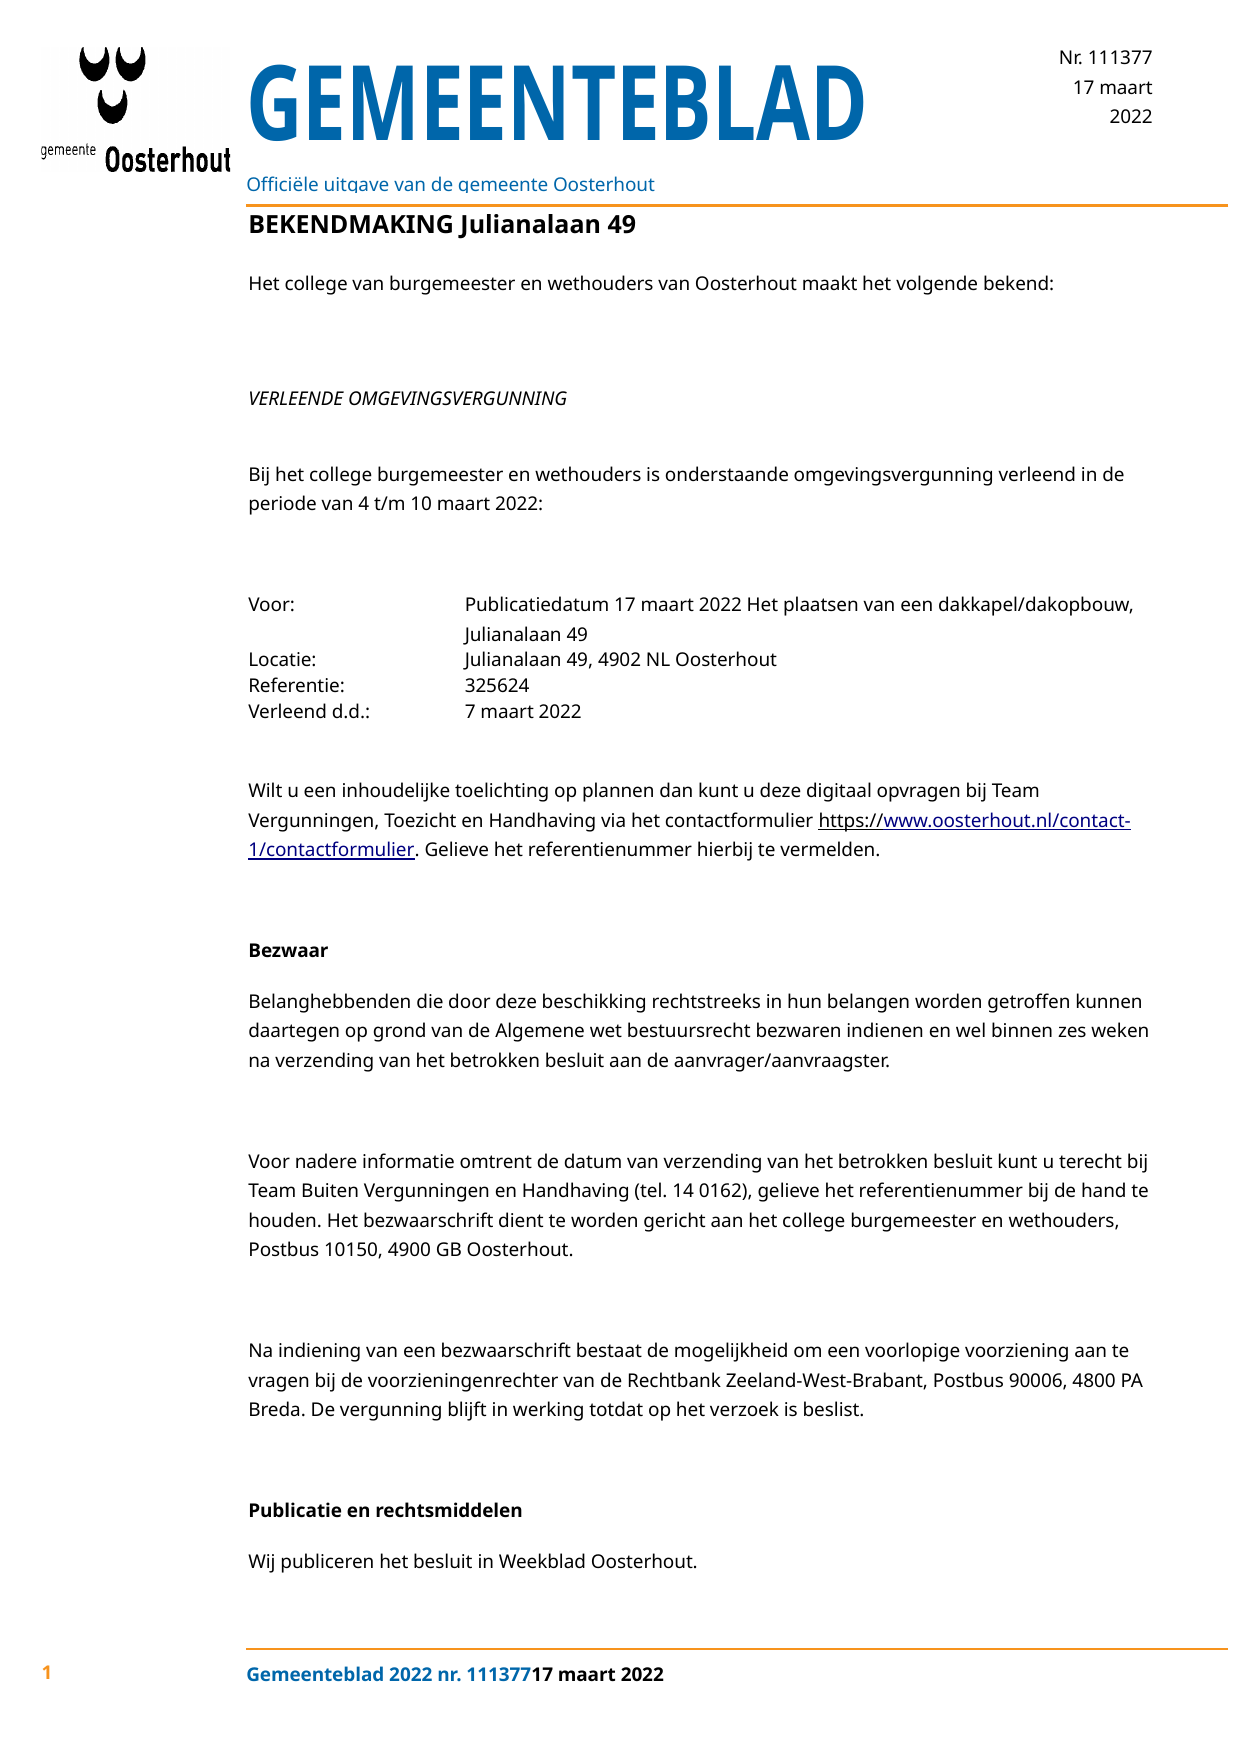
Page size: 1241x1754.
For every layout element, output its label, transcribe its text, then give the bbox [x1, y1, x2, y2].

text Voor nadere informatie omtrent de datum van verzending van het betrokken besluit kunt u terecht bij Team Buiten Vergunningen en Handhaving (tel. 14 0162), gelieve het referentienummer bij de hand te houden. Het bezwaarschrift dient te worden gericht aan het college burgemeester en wethouders, Postbus 10150, 4900 GB Oosterhout. [248, 1148, 1152, 1262]
table_cell Julianalaan 49, 4902 NL Oosterhout [465, 647, 1152, 672]
text Na indiening van een bezwaarschrift bestaat de mogelijkheid om een voorlopige voorziening aan te vragen bij de voorzieningenrechter van de Rechtbank Zeeland-West-Brabant, Postbus 90006, 4800 PA Breda. De vergunning blijft in werking totdat op het verzoek is beslist. [248, 1337, 1152, 1422]
text Bezwaar [248, 937, 1152, 963]
text Wij publiceren het besluit in Weekblad Oosterhout. [248, 1548, 1152, 1574]
picture [41, 47, 231, 172]
table_header Publicatiedatum 17 maart 2022 Het plaatsen van een dakkapel/dakopbouw, Julianalaan 49 [465, 591, 1152, 647]
text Belanghebbenden die door deze beschikking rechtstreeks in hun belangen worden getroffen kunnen daartegen op grond van de Algemene wet bestuursrecht bezwaren indienen en wel binnen zes weken na verzending van het betrokken besluit aan de aanvrager/aanvraagster. [248, 988, 1152, 1073]
text Wilt u een inhoudelijke toelichting op plannen dan kunt u deze digitaal opvragen bij Team Vergunningen, Toezicht en Handhaving via het contactformulier https://www.oosterhout.nl/contact-1/contactformulier. Gelieve het referentienummer hierbij te vermelden. [248, 777, 1152, 862]
table_cell 325624 [465, 673, 1152, 698]
table_cell Locatie: [248, 647, 464, 672]
text BEKENDMAKING Julianalaan 49 [248, 207, 1152, 241]
text Publicatie en rechtsmiddelen [248, 1497, 1152, 1523]
table_cell Referentie: [248, 673, 464, 698]
table_header Voor: [248, 591, 464, 647]
text Het college van burgemeester en wethouders van Oosterhout maakt het volgende bekend: [248, 270, 1152, 296]
table_cell Verleend d.d.: [248, 698, 464, 724]
text Bij het college burgemeester en wethouders is onderstaande omgevingsvergunning verleend in de periode van 4 t/m 10 maart 2022: [248, 461, 1152, 516]
text VERLEENDE OMGEVINGSVERGUNNING [248, 385, 1152, 410]
table_cell 7 maart 2022 [465, 698, 1152, 724]
